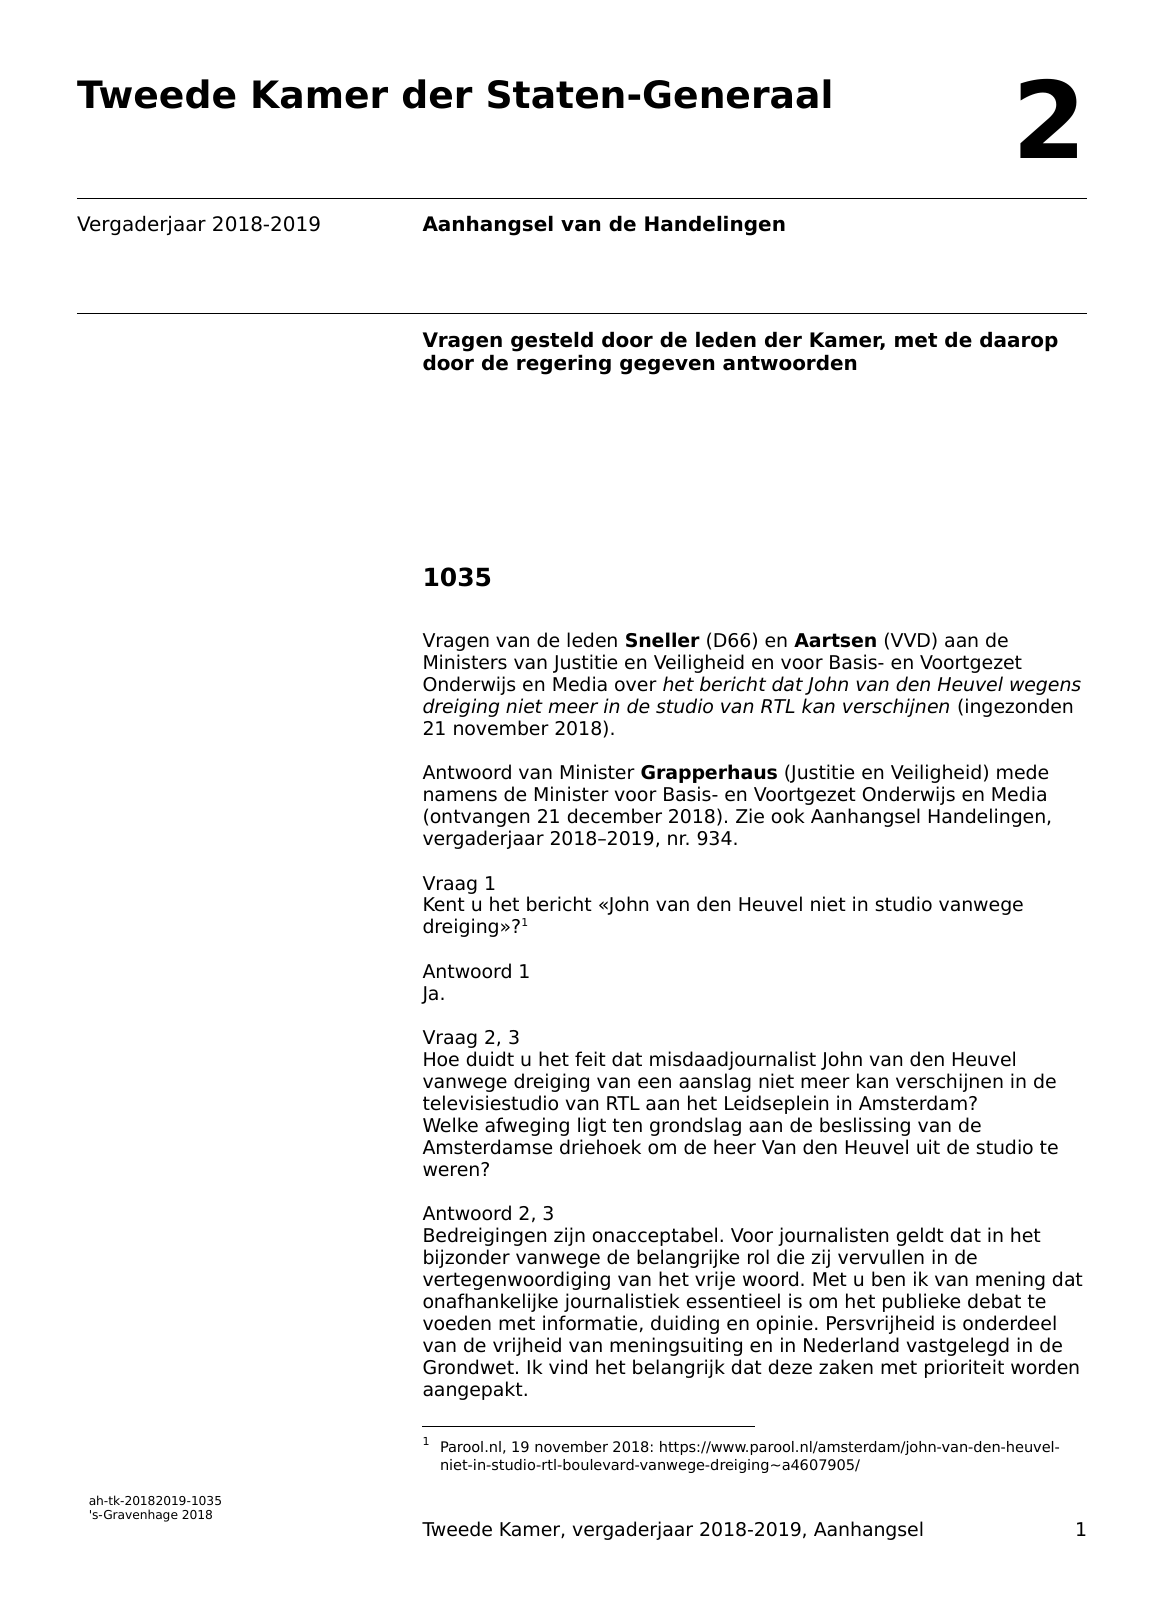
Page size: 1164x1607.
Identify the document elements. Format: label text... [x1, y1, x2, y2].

text Ja. [422, 982, 1087, 1004]
text Vraag 2, 3 [422, 1027, 1087, 1049]
text Vraag 1 [422, 872, 1087, 894]
text 1035 [422, 563, 1087, 592]
table_cell Aanhangsel van de Handelingen [422, 199, 1087, 313]
text Hoe duidt u het feit dat misdaadjournalist John van den Heuvel vanwege dreiging van een aanslag niet meer kan verschijnen in de televisiestudio van RTL aan het Leidseplein in Amsterdam? [422, 1049, 1087, 1114]
table_header Tweede Kamer der Staten-Generaal [77, 59, 886, 198]
text Parool.nl, 19 november 2018: https://www.parool.nl/amsterdam/john-van-den-heuvel-niet-in-studio-rtl-boulevard-vanwege-dreiging~a4607905/ [422, 1435, 1087, 1474]
table_cell [77, 314, 422, 375]
text Antwoord 2, 3 [422, 1203, 1087, 1225]
table_header 2 [886, 59, 1087, 198]
text 's-Gravenhage 2018 [88, 1508, 323, 1522]
text Vragen van de leden Sneller (D66) en Aartsen (VVD) aan de Ministers van Justitie en Veiligheid en voor Basis- en Voortgezet Onderwijs en Media over het bericht dat John van den Heuvel wegens dreiging niet meer in de studio van RTL kan verschijnen (ingezonden 21 november 2018). [422, 630, 1087, 740]
text ah-tk-20182019-1035 [88, 1494, 323, 1508]
text Antwoord 1 [422, 961, 1087, 982]
table_cell Vragen gesteld door de leden der Kamer, met de daarop door de regering gegeven antwoorden [422, 314, 1087, 375]
text Antwoord van Minister Grapperhaus (Justitie en Veiligheid) mede namens de Minister voor Basis- en Voortgezet Onderwijs en Media (ontvangen 21 december 2018). Zie ook Aanhangsel Handelingen, vergaderjaar 2018–2019, nr. 934. [422, 762, 1087, 850]
text Kent u het bericht «John van den Heuvel niet in studio vanwege dreiging»? [422, 894, 1087, 938]
text Bedreigingen zijn onacceptabel. Voor journalisten geldt dat in het bijzonder vanwege de belangrijke rol die zij vervullen in de vertegenwoordiging van het vrije woord. Met u ben ik van mening dat onafhankelijke journalistiek essentieel is om het publieke debat te voeden met informatie, duiding en opinie. Persvrijheid is onderdeel van de vrijheid van meningsuiting en in Nederland vastgelegd in de Grondwet. Ik vind het belangrijk dat deze zaken met prioriteit worden aangepakt. [422, 1225, 1087, 1401]
table_cell Vergaderjaar 2018-2019 [77, 199, 422, 313]
text Welke afweging ligt ten grondslag aan de beslissing van de Amsterdamse driehoek om de heer Van den Heuvel uit de studio te weren? [422, 1114, 1087, 1181]
